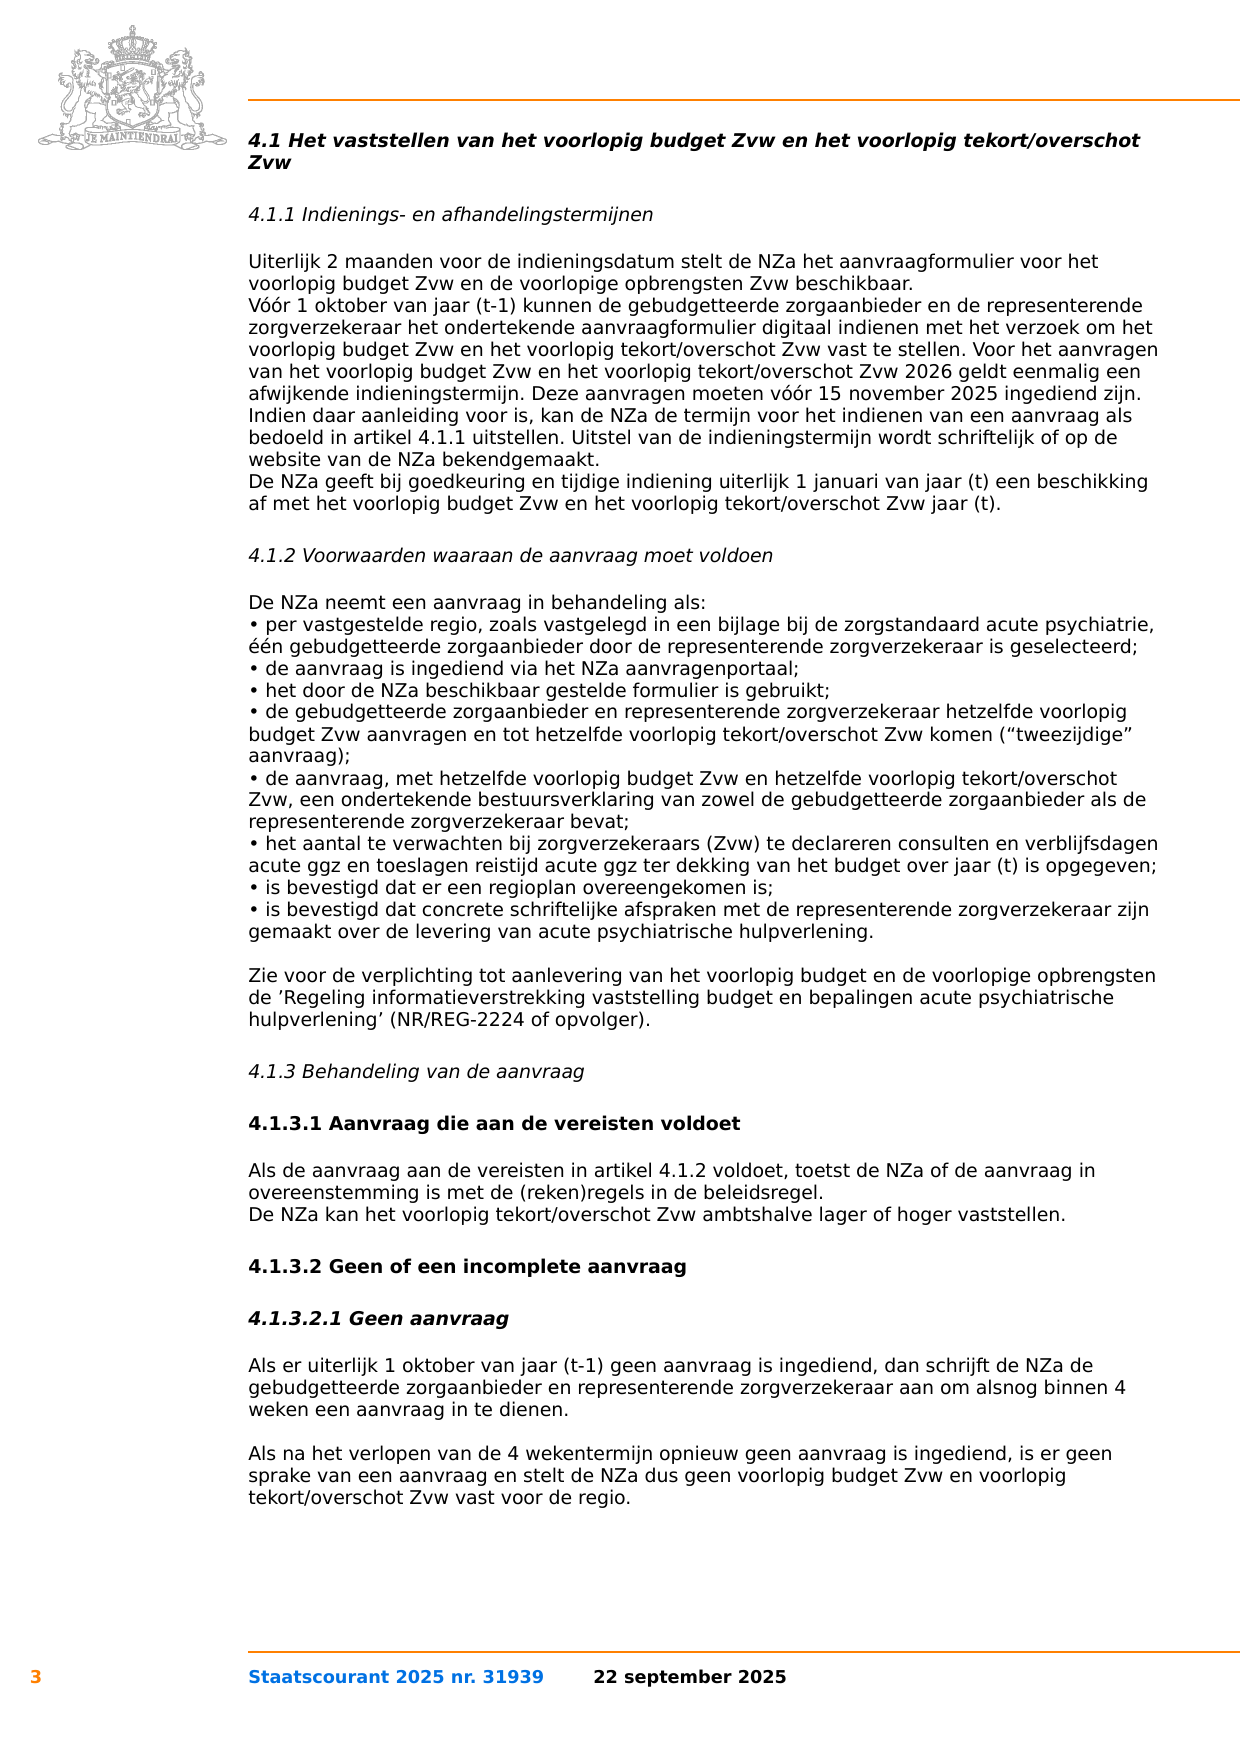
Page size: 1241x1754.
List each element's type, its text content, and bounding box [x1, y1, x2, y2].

text • is bevestigd dat concrete schriftelijke afspraken met de representerende zorgverzekeraar zijn gemaakt over de levering van acute psychiatrische hulpverlening. [248, 899, 1163, 943]
text • het door de NZa beschikbaar gestelde formulier is gebruikt; [248, 679, 1163, 701]
text • de gebudgetteerde zorgaanbieder en representerende zorgverzekeraar hetzelfde voorlopig budget Zvw aanvragen en tot hetzelfde voorlopig tekort/overschot Zvw komen (“tweezijdige” aanvraag); [248, 701, 1163, 767]
subtitle 4.1.1 Indienings- en afhandelingstermijnen [248, 204, 1163, 226]
subtitle 4.1.3.1 Aanvraag die aan de vereisten voldoet [248, 1113, 1163, 1135]
text Als er uiterlijk 1 oktober van jaar (t-1) geen aanvraag is ingediend, dan schrijft de NZa de gebudgetteerde zorgaanbieder en representerende zorgverzekeraar aan om alsnog binnen 4 weken een aanvraag in te dienen. [248, 1355, 1163, 1421]
text De NZa neemt een aanvraag in behandeling als: [248, 592, 1163, 613]
text Als de aanvraag aan de vereisten in artikel 4.1.2 voldoet, toetst de NZa of de aanvraag in overeenstemming is met de (reken)regels in de beleidsregel. [248, 1160, 1163, 1204]
text • is bevestigd dat er een regioplan overeengekomen is; [248, 877, 1163, 899]
subtitle 4.1.3 Behandeling van de aanvraag [248, 1061, 1163, 1083]
text Indien daar aanleiding voor is, kan de NZa de termijn voor het indienen van een aanvraag als bedoeld in artikel 4.1.1 uitstellen. Uitstel van de indieningstermijn wordt schriftelijk of op de website van de NZa bekendgemaakt. [248, 405, 1163, 471]
text Als na het verlopen van de 4 wekentermijn opnieuw geen aanvraag is ingediend, is er geen sprake van een aanvraag en stelt de NZa dus geen voorlopig budget Zvw en voorlopig tekort/overschot Zvw vast voor de regio. [248, 1443, 1163, 1509]
text • het aantal te verwachten bij zorgverzekeraars (Zvw) te declareren consulten en verblijfsdagen acute ggz en toeslagen reistijd acute ggz ter dekking van het budget over jaar (t) is opgegeven; [248, 833, 1163, 877]
text • de aanvraag, met hetzelfde voorlopig budget Zvw en hetzelfde voorlopig tekort/overschot Zvw, een ondertekende bestuursverklaring van zowel de gebudgetteerde zorgaanbieder als de representerende zorgverzekeraar bevat; [248, 767, 1163, 833]
text • per vastgestelde regio, zoals vastgelegd in een bijlage bij de zorgstandaard acute psychiatrie, één gebudgetteerde zorgaanbieder door de representerende zorgverzekeraar is geselecteerd; [248, 613, 1163, 657]
text De NZa kan het voorlopig tekort/overschot Zvw ambtshalve lager of hoger vaststellen. [248, 1204, 1163, 1226]
text Zie voor de verplichting tot aanlevering van het voorlopig budget en de voorlopige opbrengsten de ’Regeling informatieverstrekking vaststelling budget en bepalingen acute psychiatrische hulpverlening’ (NR/REG-2224 of opvolger). [248, 965, 1163, 1031]
text Vóór 1 oktober van jaar (t-1) kunnen de gebudgetteerde zorgaanbieder en de representerende zorgverzekeraar het ondertekende aanvraagformulier digitaal indienen met het verzoek om het voorlopig budget Zvw en het voorlopig tekort/overschot Zvw vast te stellen. Voor het aanvragen van het voorlopig budget Zvw en het voorlopig tekort/overschot Zvw 2026 geldt eenmalig een afwijkende indieningstermijn. Deze aanvragen moeten vóór 15 november 2025 ingediend zijn. [248, 295, 1163, 405]
picture [38, 25, 227, 150]
subtitle 4.1.2 Voorwaarden waaraan de aanvraag moet voldoen [248, 544, 1163, 567]
subtitle 4.1 Het vaststellen van het voorlopig budget Zvw en het voorlopig tekort/overschot Zvw [248, 130, 1163, 174]
subtitle 4.1.3.2 Geen of een incomplete aanvraag [248, 1256, 1163, 1278]
text Uiterlijk 2 maanden voor de indieningsdatum stelt de NZa het aanvraagformulier voor het voorlopig budget Zvw en de voorlopige opbrengsten Zvw beschikbaar. [248, 251, 1163, 295]
text De NZa geeft bij goedkeuring en tijdige indiening uiterlijk 1 januari van jaar (t) een beschikking af met het voorlopig budget Zvw en het voorlopig tekort/overschot Zvw jaar (t). [248, 471, 1163, 514]
subtitle 4.1.3.2.1 Geen aanvraag [248, 1308, 1163, 1330]
text • de aanvraag is ingediend via het NZa aanvragenportaal; [248, 657, 1163, 679]
